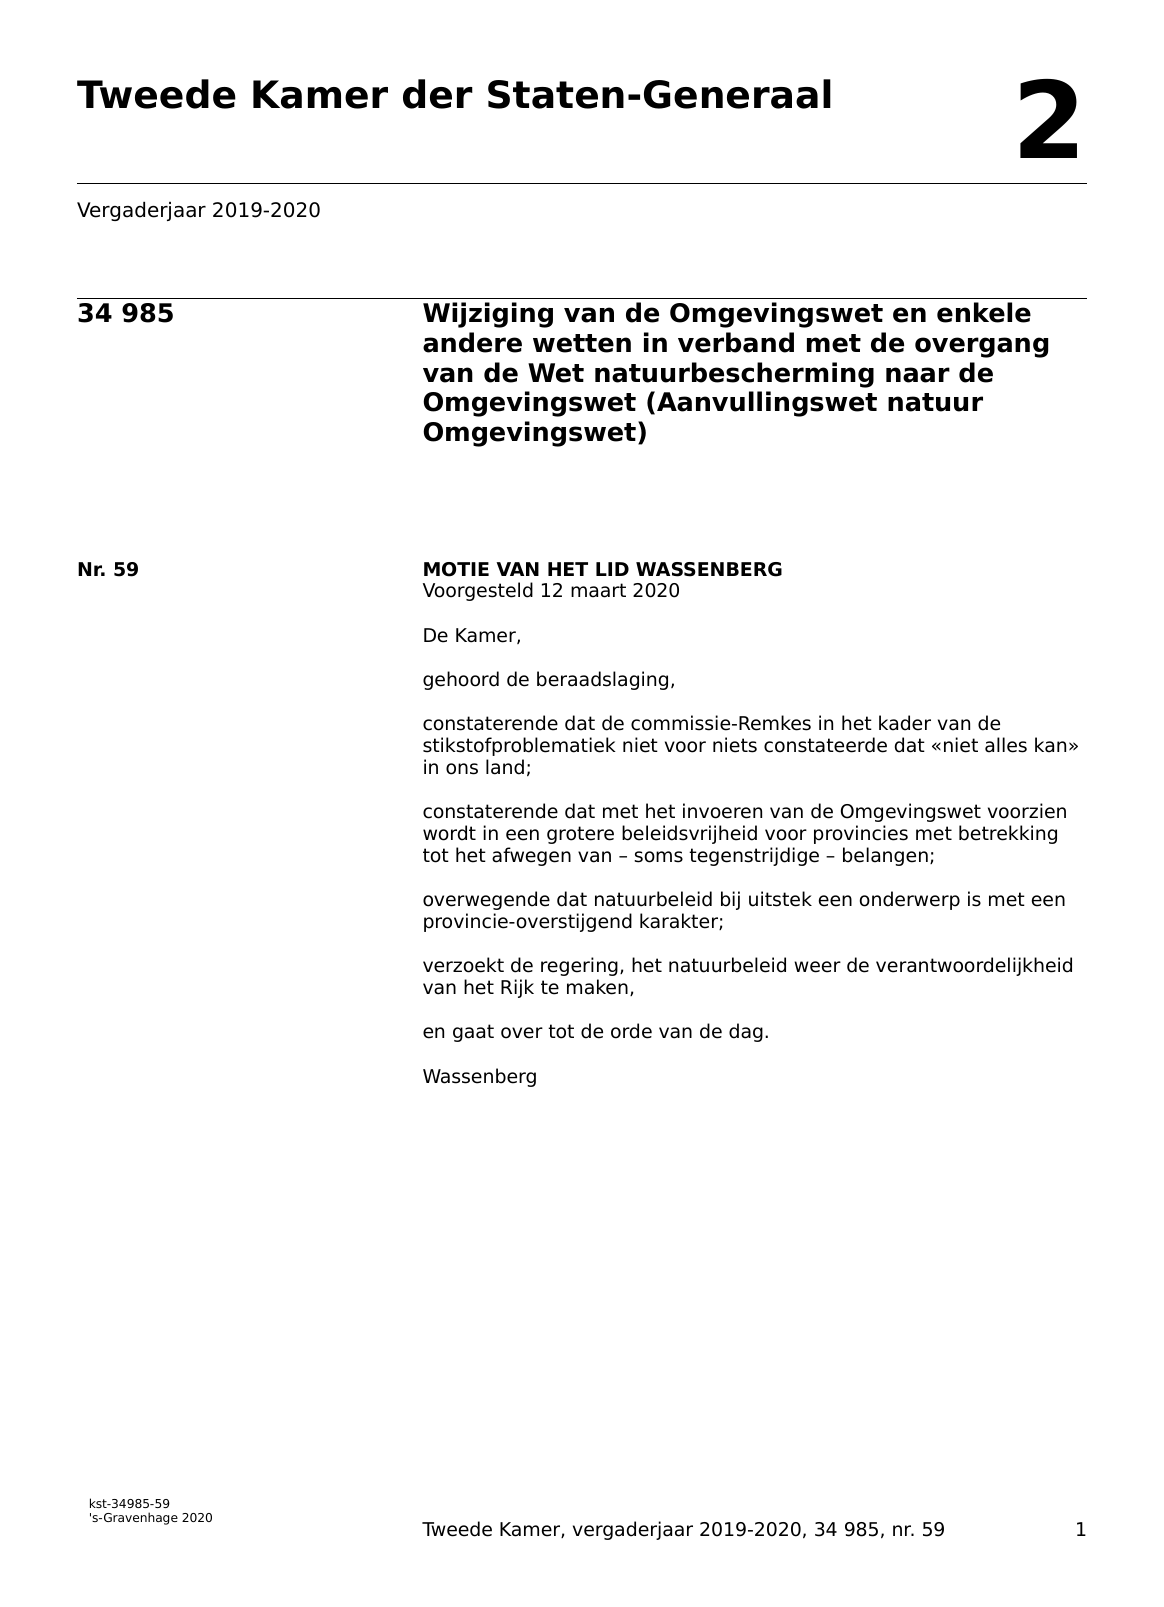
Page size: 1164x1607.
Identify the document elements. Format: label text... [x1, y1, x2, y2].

subtitle Nr. 59 MOTIE VAN HET LID WASSENBERG [77, 558, 1087, 580]
table_cell Vergaderjaar 2019-2020 [77, 184, 1087, 298]
table_header 2 [886, 59, 1087, 183]
text overwegende dat natuurbeleid bij uitstek een onderwerp is met een provincie-overstijgend karakter; [422, 889, 1087, 933]
text verzoekt de regering, het natuurbeleid weer de verantwoordelijkheid van het Rijk te maken, [422, 955, 1087, 999]
text 's-Gravenhage 2020 [88, 1511, 323, 1525]
table_header Tweede Kamer der Staten-Generaal [77, 59, 886, 183]
text constaterende dat met het invoeren van de Omgevingswet voorzien wordt in een grotere beleidsvrijheid voor provincies met betrekking tot het afwegen van – soms tegenstrijdige – belangen; [422, 801, 1087, 867]
text Voorgesteld 12 maart 2020 [422, 580, 1087, 602]
subtitle 34 985 Wijziging van de Omgevingswet en enkele andere wetten in verband met de overgang van de Wet natuurbescherming naar de Omgevingswet (Aanvullingswet natuur Omgevingswet) [77, 299, 1087, 447]
text De Kamer, [422, 624, 1087, 647]
text Wassenberg [422, 1066, 1087, 1088]
text kst-34985-59 [88, 1497, 323, 1511]
text constaterende dat de commissie-Remkes in het kader van de stikstofproblematiek niet voor niets constateerde dat «niet alles kan» in ons land; [422, 713, 1087, 779]
text gehoord de beraadslaging, [422, 669, 1087, 691]
text en gaat over tot de orde van de dag. [422, 1021, 1087, 1043]
